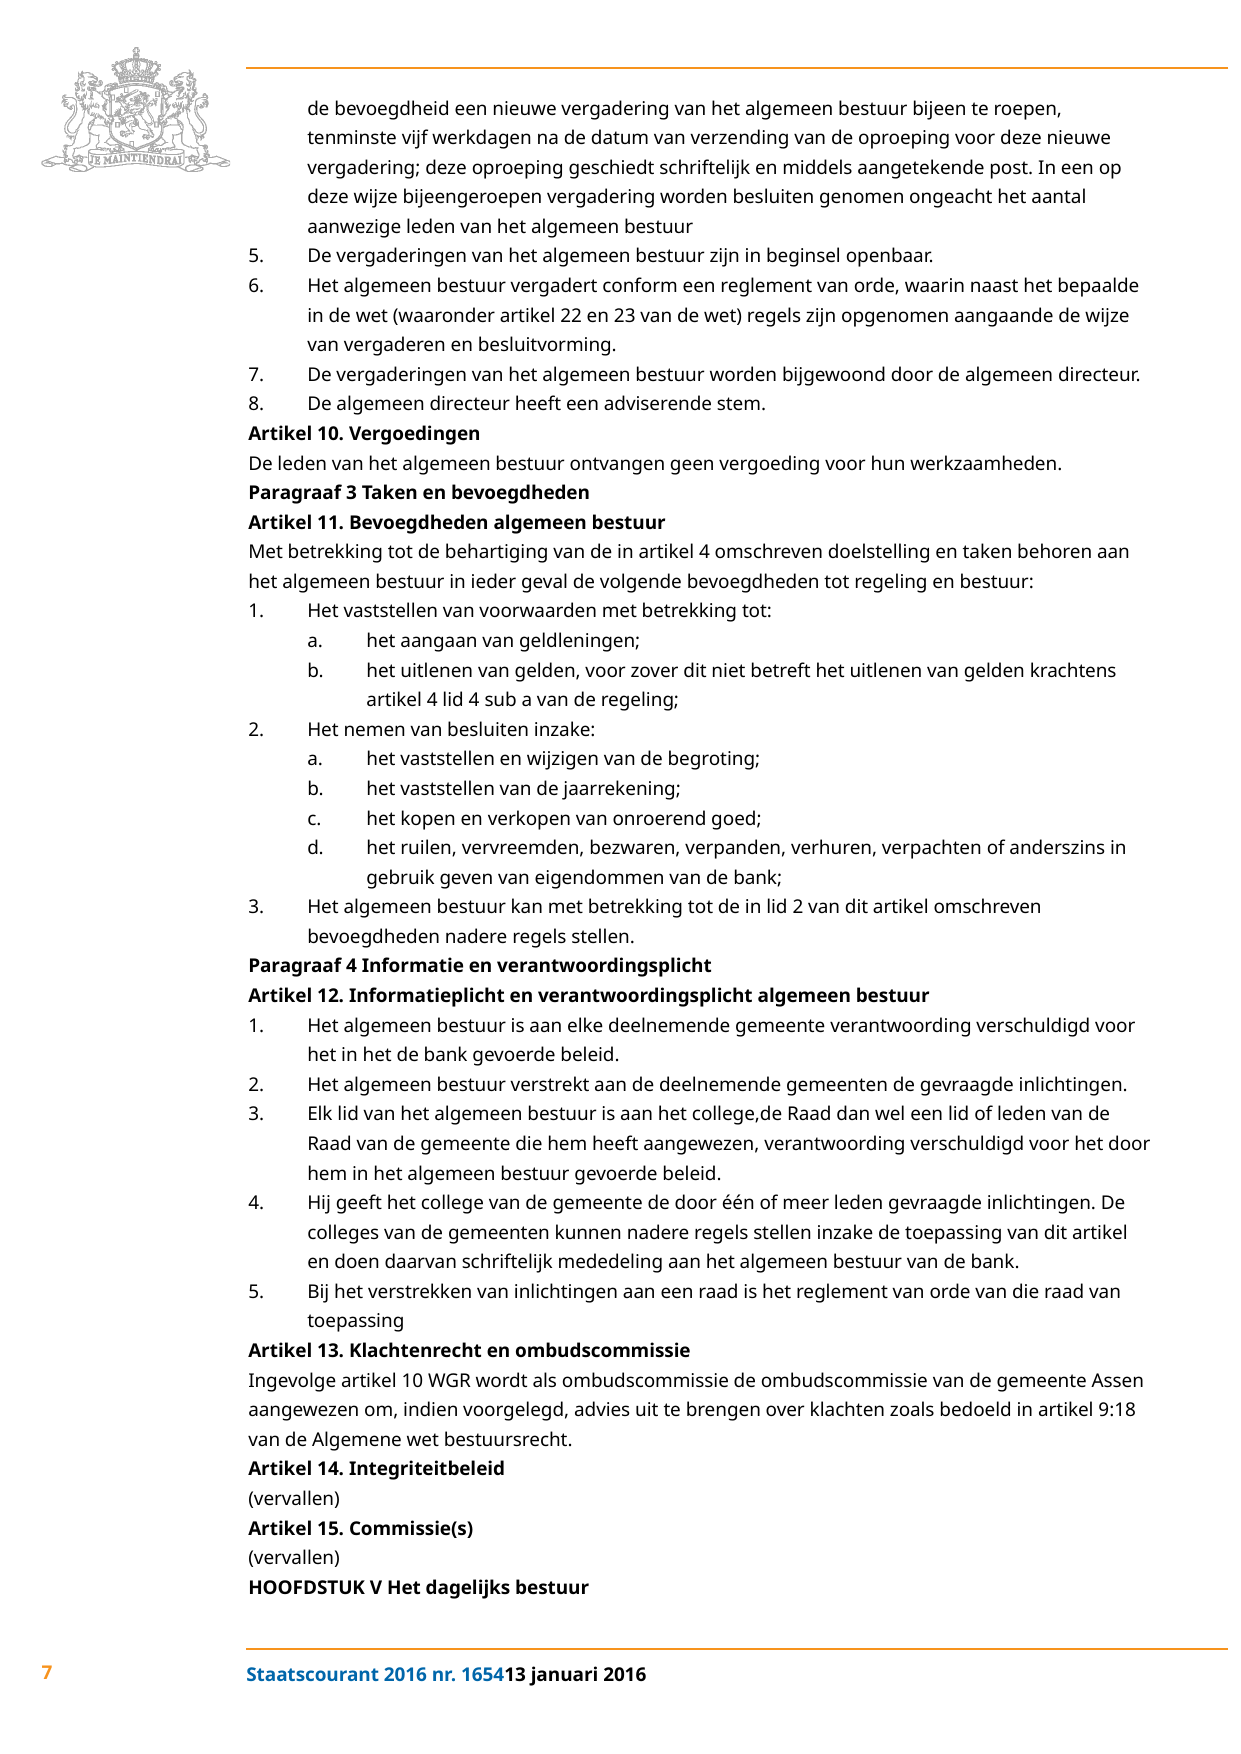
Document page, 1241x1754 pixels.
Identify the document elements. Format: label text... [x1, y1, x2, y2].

list het uitlenen van gelden, voor zover dit niet betreft het uitlenen van gelden krachtens artikel 4 lid 4 sub a van de regeling; [307, 657, 1152, 712]
list het vaststellen en wijzigen van de begroting; [307, 746, 1152, 771]
list Elk lid van het algemeen bestuur is aan het college,de Raad dan wel een lid of leden van de Raad van de gemeente die hem heeft aangewezen, verantwoording verschuldigd voor het door hem in het algemeen bestuur gevoerde beleid. [248, 1101, 1152, 1186]
text (vervallen) [248, 1485, 1152, 1511]
list Het algemeen bestuur verstrekt aan de deelnemende gemeenten de gevraagde inlichtingen. [248, 1071, 1152, 1097]
text Ingevolge artikel 10 WGR wordt als ombudscommissie de ombudscommissie van de gemeente Assen aangewezen om, indien voorgelegd, advies uit te brengen over klachten zoals bedoeld in artikel 9:18 van de Algemene wet bestuursrecht. [248, 1367, 1152, 1452]
list Het algemeen bestuur is aan elke deelnemende gemeente verantwoording verschuldigd voor het in het de bank gevoerde beleid. [248, 1012, 1152, 1067]
list Het algemeen bestuur vergadert conform een reglement van orde, waarin naast het bepaalde in de wet (waaronder artikel 22 en 23 van de wet) regels zijn opgenomen aangaande de wijze van vergaderen en besluitvorming. [248, 272, 1152, 357]
text Paragraaf 3 Taken en bevoegdheden [248, 479, 1152, 505]
text De leden van het algemeen bestuur ontvangen geen vergoeding voor hun werkzaamheden. [248, 450, 1152, 476]
text Artikel 11. Bevoegdheden algemeen bestuur [248, 509, 1152, 535]
text Artikel 10. Vergoedingen [248, 420, 1152, 446]
list De algemeen directeur heeft een adviserende stem. [248, 391, 1152, 416]
list Hij geeft het college van de gemeente de door één of meer leden gevraagde inlichtingen. De colleges van de gemeenten kunnen nadere regels stellen inzake de toepassing van dit artikel en doen daarvan schriftelijk mededeling aan het algemeen bestuur van de bank. [248, 1189, 1152, 1274]
list Bij het verstrekken van inlichtingen aan een raad is het reglement van orde van die raad van toepassing [248, 1278, 1152, 1333]
text Artikel 15. Commissie(s) [248, 1515, 1152, 1541]
list Het algemeen bestuur kan met betrekking tot de in lid 2 van dit artikel omschreven bevoegdheden nadere regels stellen. [248, 893, 1152, 949]
text (vervallen) [248, 1544, 1152, 1570]
picture [41, 47, 231, 172]
list De vergaderingen van het algemeen bestuur worden bijgewoond door de algemeen directeur. [248, 361, 1152, 387]
list de bevoegdheid een nieuwe vergadering van het algemeen bestuur bijeen te roepen, tenminste vijf werkdagen na de datum van verzending van de oproeping voor deze nieuwe vergadering; deze oproeping geschiedt schriftelijk en middels aangetekende post. In een op deze wijze bijeengeroepen vergadering worden besluiten genomen ongeacht het aantal aanwezige leden van het algemeen bestuur [248, 95, 1152, 239]
list het ruilen, vervreemden, bezwaren, verpanden, verhuren, verpachten of anderszins in gebruik geven van eigendommen van de bank; [307, 834, 1152, 890]
text Met betrekking tot de behartiging van de in artikel 4 omschreven doelstelling en taken behoren aan het algemeen bestuur in ieder geval de volgende bevoegdheden tot regeling en bestuur: [248, 538, 1152, 594]
list het vaststellen van de jaarrekening; [307, 775, 1152, 801]
text Artikel 12. Informatieplicht en verantwoordingsplicht algemeen bestuur [248, 982, 1152, 1008]
list Het vaststellen van voorwaarden met betrekking tot: [248, 598, 1152, 623]
text Artikel 13. Klachtenrecht en ombudscommissie [248, 1337, 1152, 1363]
list het kopen en verkopen van onroerend goed; [307, 805, 1152, 831]
text Paragraaf 4 Informatie en verantwoordingsplicht [248, 953, 1152, 978]
text HOOFDSTUK V Het dagelijks bestuur [248, 1574, 1152, 1600]
text Artikel 14. Integriteitbeleid [248, 1456, 1152, 1481]
list Het nemen van besluiten inzake: [248, 716, 1152, 742]
list De vergaderingen van het algemeen bestuur zijn in beginsel openbaar. [248, 243, 1152, 268]
list het aangaan van geldleningen; [307, 627, 1152, 653]
